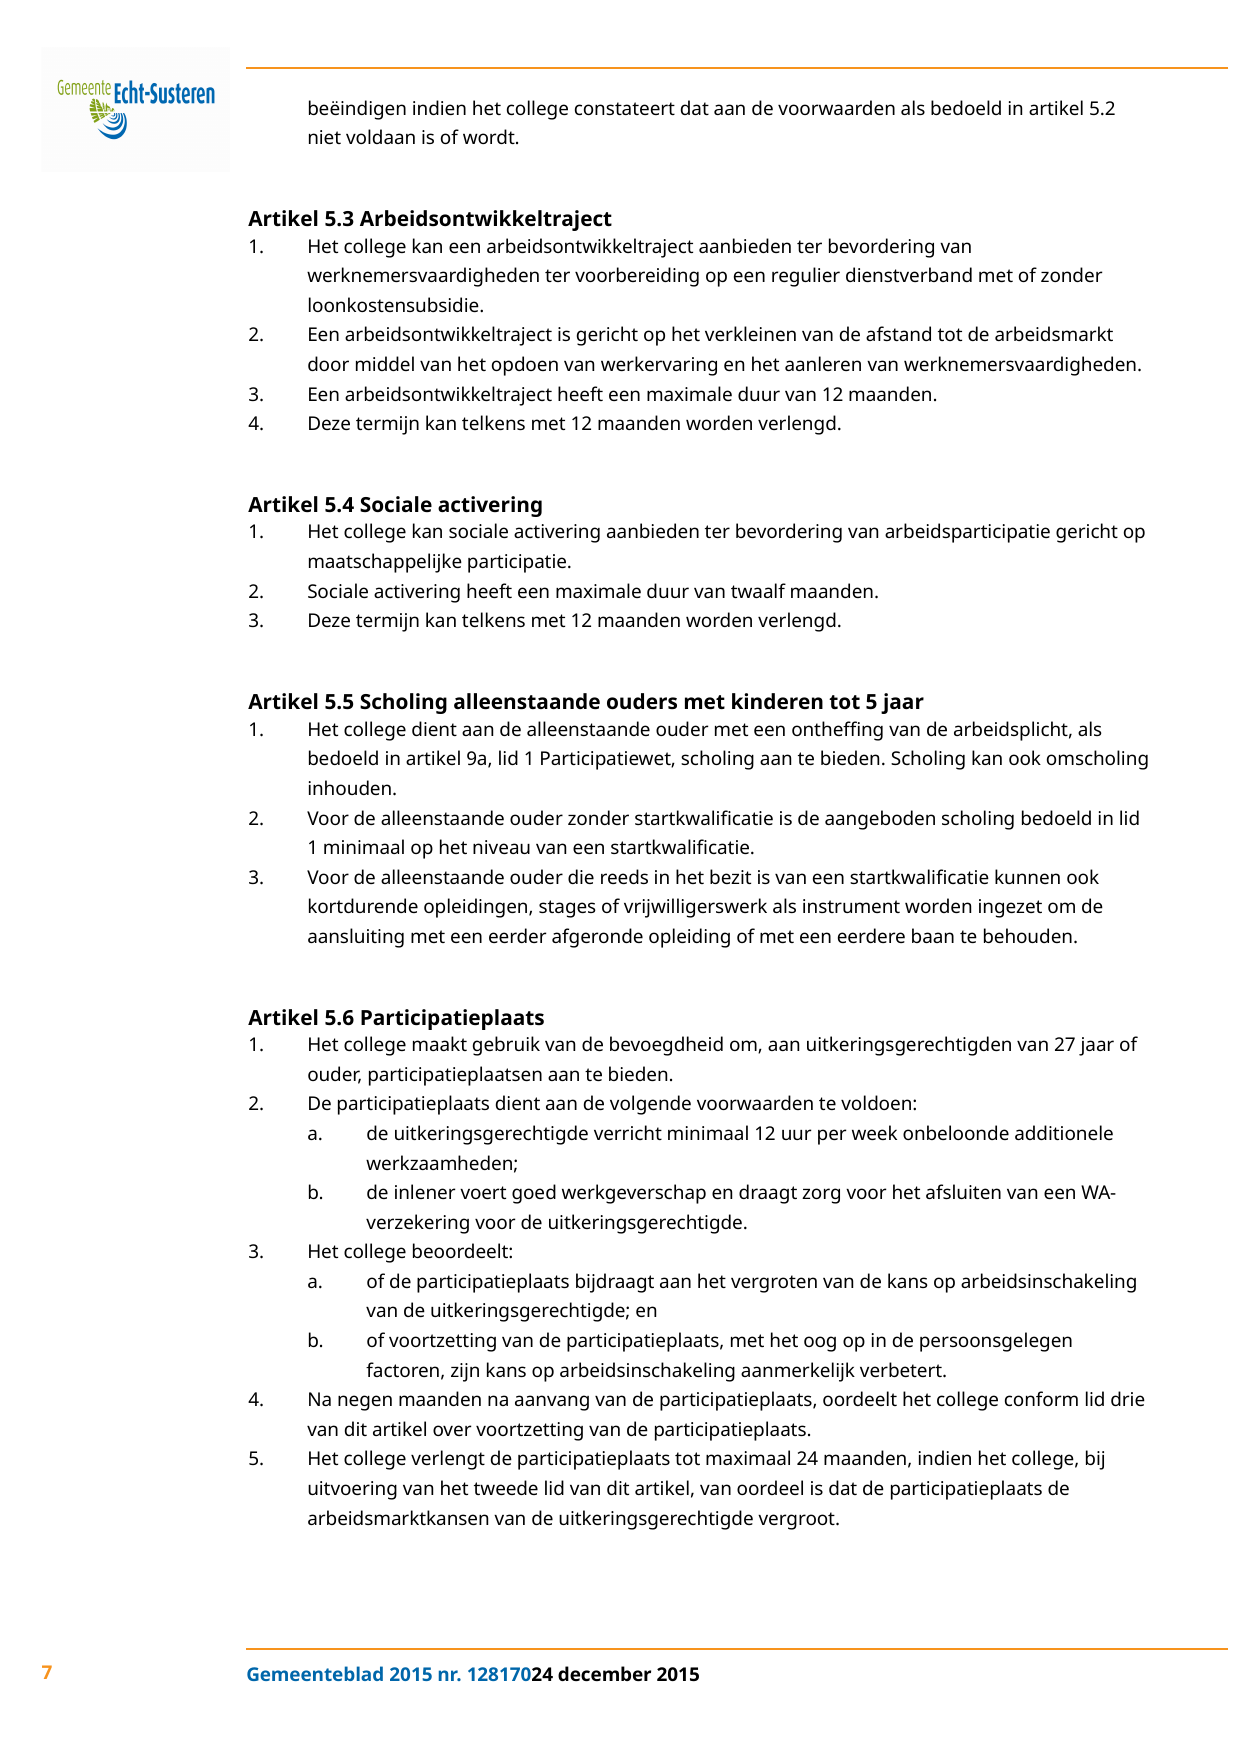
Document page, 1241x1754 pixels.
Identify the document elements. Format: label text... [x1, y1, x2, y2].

list Een arbeidsontwikkeltraject heeft een maximale duur van 12 maanden. [248, 381, 1152, 406]
list of de participatieplaats bijdraagt aan het vergroten van de kans op arbeidsinschakeling van de uitkeringsgerechtigde; en [307, 1268, 1152, 1323]
list Voor de alleenstaande ouder die reeds in het bezit is van een startkwalificatie kunnen ook kortdurende opleidingen, stages of vrijwilligerswerk als instrument worden ingezet om de aansluiting met een eerder afgeronde opleiding of met een eerdere baan te behouden. [248, 864, 1152, 949]
list Voor de alleenstaande ouder zonder startkwalificatie is de aangeboden scholing bedoeld in lid 1 minimaal op het niveau van een startkwalificatie. [248, 805, 1152, 860]
text Artikel 5.4 Sociale activering [248, 490, 1152, 519]
picture [41, 47, 231, 172]
list Het college maakt gebruik van de bevoegdheid om, aan uitkeringsgerechtigden van 27 jaar of ouder, participatieplaatsen aan te bieden. [248, 1031, 1152, 1087]
list of voortzetting van de participatieplaats, met het oog op in de persoonsgelegen factoren, zijn kans op arbeidsinschakeling aanmerkelijk verbetert. [307, 1327, 1152, 1383]
list de inlener voert goed werkgeverschap en draagt zorg voor het afsluiten van een WA-verzekering voor de uitkeringsgerechtigde. [307, 1179, 1152, 1235]
list Sociale activering heeft een maximale duur van twaalf maanden. [248, 578, 1152, 604]
list De participatieplaats dient aan de volgende voorwaarden te voldoen: [248, 1091, 1152, 1116]
text Artikel 5.3 Arbeidsontwikkeltraject [248, 204, 1152, 233]
list de uitkeringsgerechtigde verricht minimaal 12 uur per week onbeloonde additionele werkzaamheden; [307, 1120, 1152, 1176]
list Het college dient aan de alleenstaande ouder met een ontheffing van de arbeidsplicht, als bedoeld in artikel 9a, lid 1 Participatiewet, scholing aan te bieden. Scholing kan ook omscholing inhouden. [248, 716, 1152, 801]
text Artikel 5.5 Scholing alleenstaande ouders met kinderen tot 5 jaar [248, 687, 1152, 716]
list beëindigen indien het college constateert dat aan de voorwaarden als bedoeld in artikel 5.2 niet voldaan is of wordt. [248, 95, 1152, 150]
list Deze termijn kan telkens met 12 maanden worden verlengd. [248, 410, 1152, 436]
list Het college kan een arbeidsontwikkeltraject aanbieden ter bevordering van werknemersvaardigheden ter voorbereiding op een regulier dienstverband met of zonder loonkostensubsidie. [248, 233, 1152, 318]
list Het college verlengt de participatieplaats tot maximaal 24 maanden, indien het college, bij uitvoering van het tweede lid van dit artikel, van oordeel is dat de participatieplaats de arbeidsmarktkansen van de uitkeringsgerechtigde vergroot. [248, 1446, 1152, 1531]
list Na negen maanden na aanvang van de participatieplaats, oordeelt het college conform lid drie van dit artikel over voortzetting van de participatieplaats. [248, 1386, 1152, 1442]
list Het college beoordeelt: [248, 1238, 1152, 1264]
list Het college kan sociale activering aanbieden ter bevordering van arbeidsparticipatie gericht op maatschappelijke participatie. [248, 519, 1152, 574]
text Artikel 5.6 Participatieplaats [248, 1003, 1152, 1031]
list Deze termijn kan telkens met 12 maanden worden verlengd. [248, 607, 1152, 633]
list Een arbeidsontwikkeltraject is gericht op het verkleinen van de afstand tot de arbeidsmarkt door middel van het opdoen van werkervaring en het aanleren van werknemersvaardigheden. [248, 322, 1152, 377]
